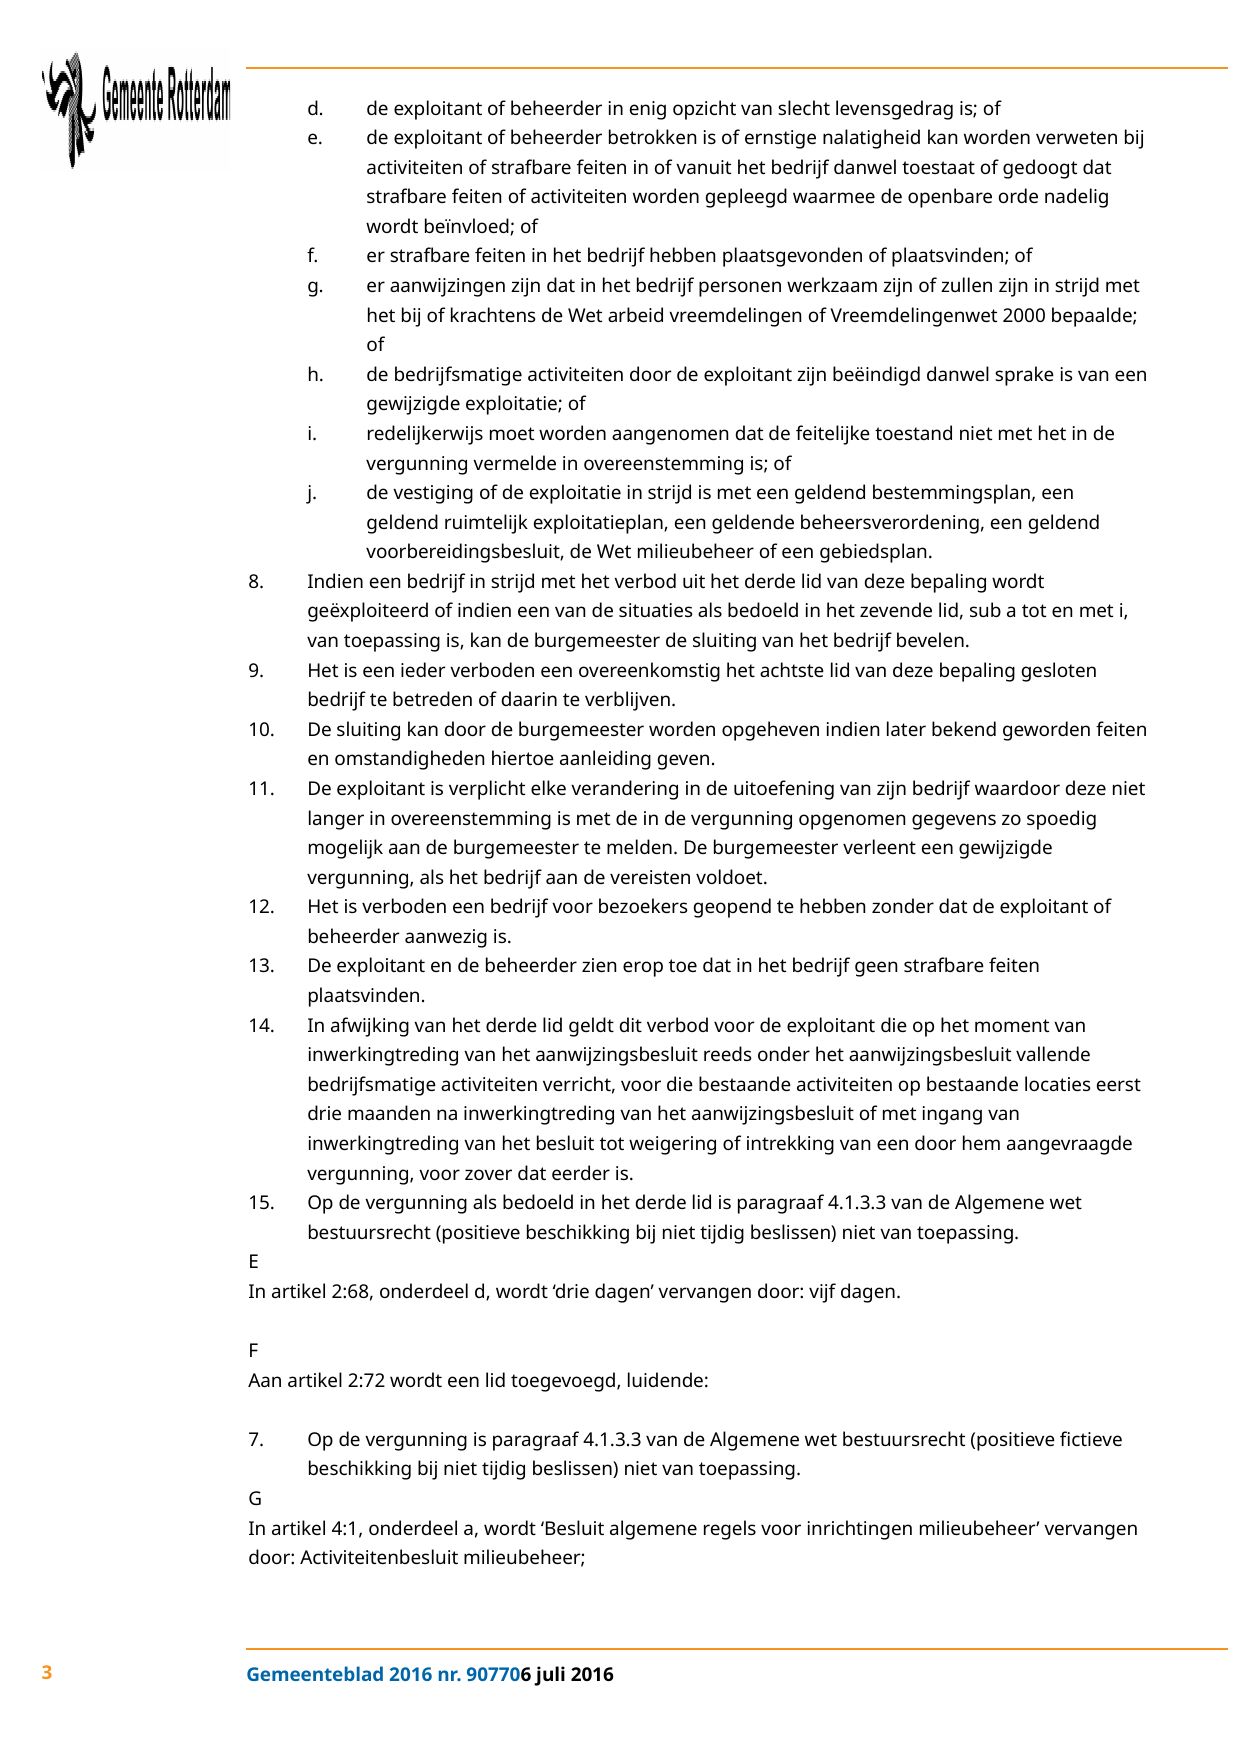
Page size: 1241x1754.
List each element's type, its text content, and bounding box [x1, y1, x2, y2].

text E [248, 1248, 1152, 1274]
picture [41, 47, 231, 172]
list Het is een ieder verboden een overeenkomstig het achtste lid van deze bepaling gesloten bedrijf te betreden of daarin te verblijven. [248, 657, 1152, 712]
list Op de vergunning is paragraaf 4.1.3.3 van de Algemene wet bestuursrecht (positieve fictieve beschikking bij niet tijdig beslissen) niet van toepassing. [248, 1426, 1152, 1481]
list de exploitant of beheerder betrokken is of ernstige nalatigheid kan worden verweten bij activiteiten of strafbare feiten in of vanuit het bedrijf danwel toestaat of gedoogt dat strafbare feiten of activiteiten worden gepleegd waarmee de openbare orde nadelig wordt beïnvloed; of [307, 124, 1152, 239]
list In afwijking van het derde lid geldt dit verbod voor de exploitant die op het moment van inwerkingtreding van het aanwijzingsbesluit reeds onder het aanwijzingsbesluit vallende bedrijfsmatige activiteiten verricht, voor die bestaande activiteiten op bestaande locaties eerst drie maanden na inwerkingtreding van het aanwijzingsbesluit of met ingang van inwerkingtreding van het besluit tot weigering of intrekking van een door hem aangevraagde vergunning, voor zover dat eerder is. [248, 1012, 1152, 1186]
list de exploitant of beheerder in enig opzicht van slecht levensgedrag is; of [307, 95, 1152, 121]
list er aanwijzingen zijn dat in het bedrijf personen werkzaam zijn of zullen zijn in strijd met het bij of krachtens de Wet arbeid vreemdelingen of Vreemdelingenwet 2000 bepaalde; of [307, 272, 1152, 357]
list De exploitant is verplicht elke verandering in de uitoefening van zijn bedrijf waardoor deze niet langer in overeenstemming is met de in de vergunning opgenomen gegevens zo spoedig mogelijk aan de burgemeester te melden. De burgemeester verleent een gewijzigde vergunning, als het bedrijf aan de vereisten voldoet. [248, 775, 1152, 890]
list Indien een bedrijf in strijd met het verbod uit het derde lid van deze bepaling wordt geëxploiteerd of indien een van de situaties als bedoeld in het zevende lid, sub a tot en met i, van toepassing is, kan de burgemeester de sluiting van het bedrijf bevelen. [248, 568, 1152, 653]
list De sluiting kan door de burgemeester worden opgeheven indien later bekend geworden feiten en omstandigheden hiertoe aanleiding geven. [248, 716, 1152, 771]
list de bedrijfsmatige activiteiten door de exploitant zijn beëindigd danwel sprake is van een gewijzigde exploitatie; of [307, 361, 1152, 416]
list redelijkerwijs moet worden aangenomen dat de feitelijke toestand niet met het in de vergunning vermelde in overeenstemming is; of [307, 420, 1152, 476]
text Aan artikel 2:72 wordt een lid toegevoegd, luidende: [248, 1367, 1152, 1393]
list er strafbare feiten in het bedrijf hebben plaatsgevonden of plaatsvinden; of [307, 243, 1152, 268]
text G [248, 1485, 1152, 1511]
text F [248, 1337, 1152, 1363]
list Het is verboden een bedrijf voor bezoekers geopend te hebben zonder dat de exploitant of beheerder aanwezig is. [248, 893, 1152, 949]
list De exploitant en de beheerder zien erop toe dat in het bedrijf geen strafbare feiten plaatsvinden. [248, 953, 1152, 1008]
list Op de vergunning als bedoeld in het derde lid is paragraaf 4.1.3.3 van de Algemene wet bestuursrecht (positieve beschikking bij niet tijdig beslissen) niet van toepassing. [248, 1189, 1152, 1245]
text In artikel 4:1, onderdeel a, wordt ‘Besluit algemene regels voor inrichtingen milieubeheer’ vervangen door: Activiteitenbesluit milieubeheer; [248, 1515, 1152, 1570]
list de vestiging of de exploitatie in strijd is met een geldend bestemmingsplan, een geldend ruimtelijk exploitatieplan, een geldende beheersverordening, een geldend voorbereidingsbesluit, de Wet milieubeheer of een gebiedsplan. [307, 479, 1152, 564]
text In artikel 2:68, onderdeel d, wordt ‘drie dagen’ vervangen door: vijf dagen. [248, 1278, 1152, 1304]
